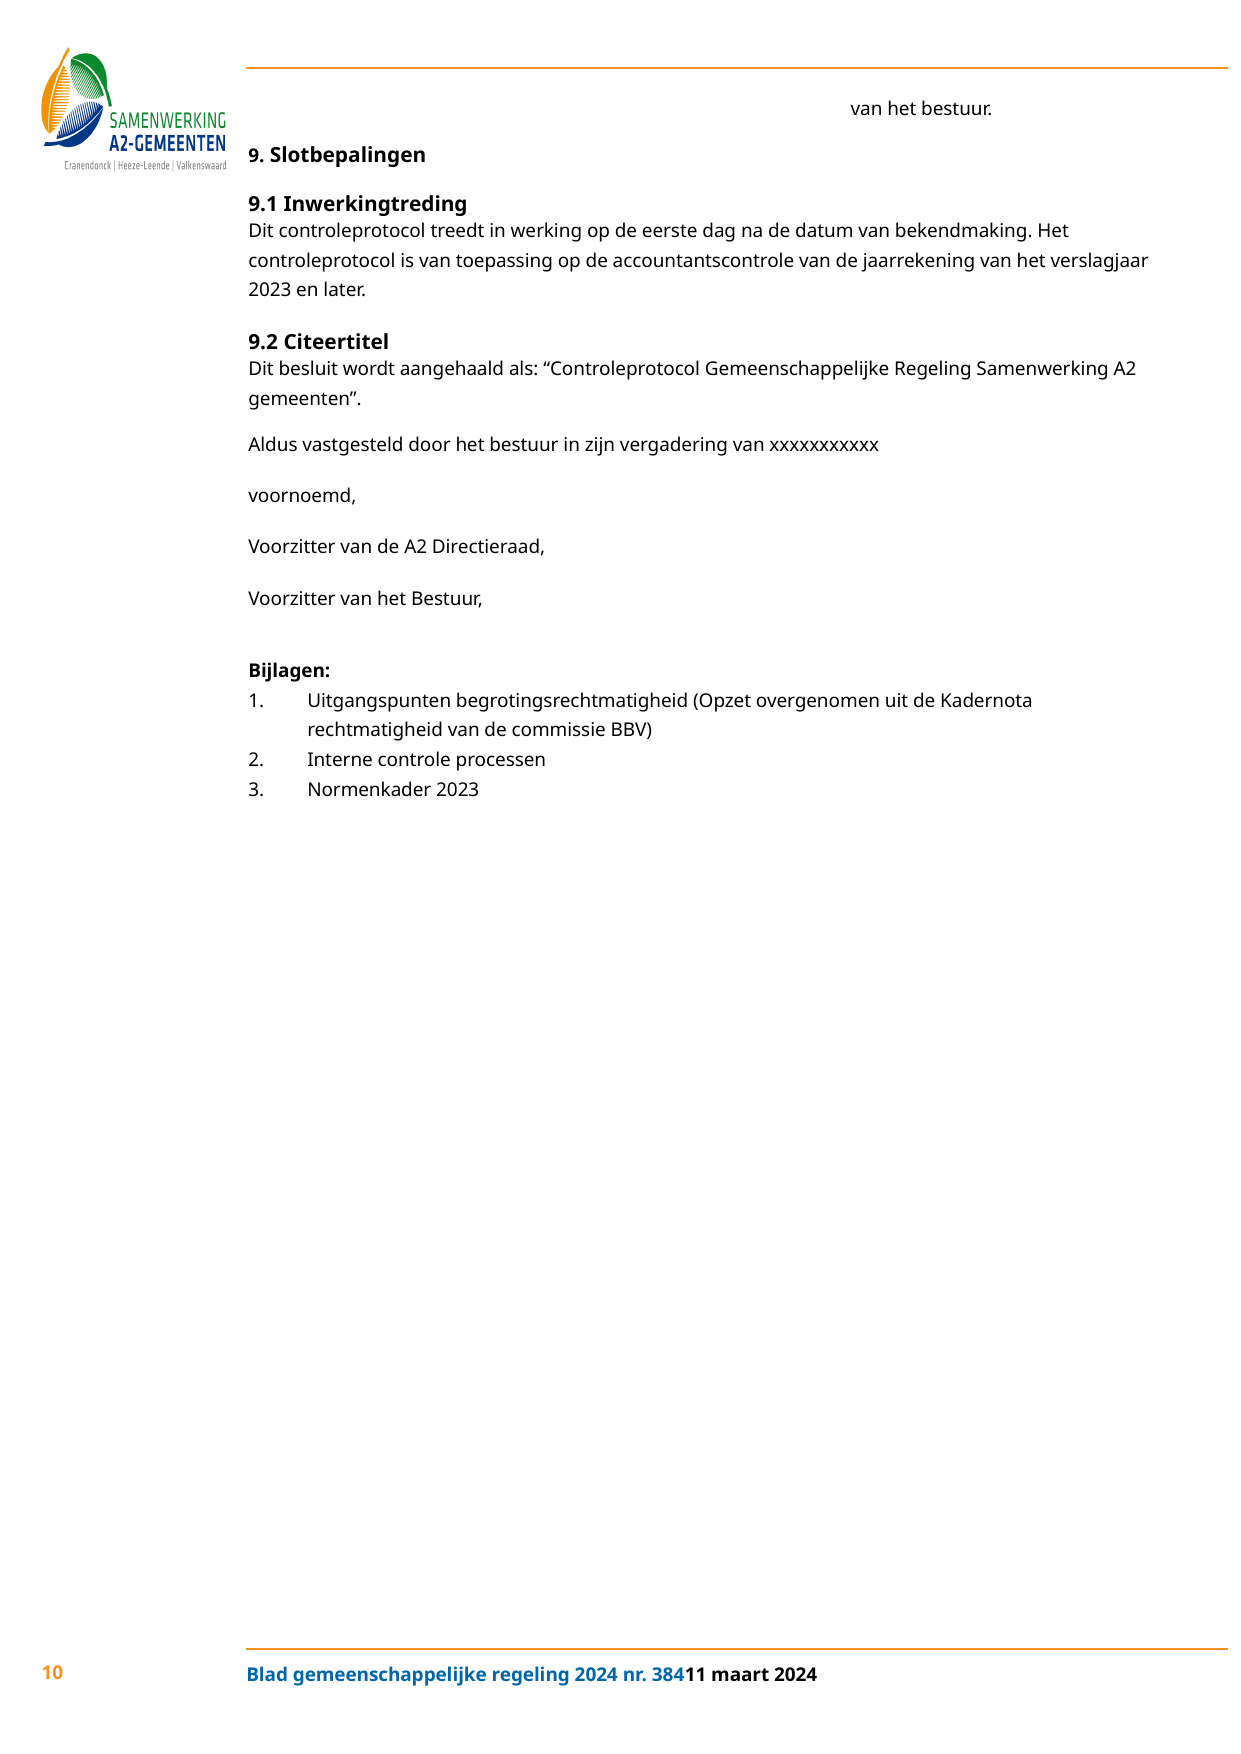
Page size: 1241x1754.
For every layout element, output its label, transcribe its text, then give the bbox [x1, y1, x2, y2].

text Dit besluit wordt aangehaald als: “Controleprotocol Gemeenschappelijke Regeling Samenwerking A2 gemeenten”. [248, 356, 1152, 411]
list Uitgangspunten begrotingsrechtmatigheid (Opzet overgenomen uit de Kadernota rechtmatigheid van de commissie BBV) [248, 687, 1152, 742]
picture [41, 47, 231, 172]
table_cell [248, 95, 549, 121]
text 9. Slotbepalingen [248, 140, 1152, 168]
text voornoemd, [248, 482, 1152, 508]
list Normenkader 2023 [248, 776, 1152, 801]
text Dit controleprotocol treedt in werking op de eerste dag na de datum van bekendmaking. Het controleprotocol is van toepassing op de accountantscontrole van de jaarrekening van het verslagjaar 2023 en later. [248, 217, 1152, 302]
text Bijlagen: [248, 657, 1152, 683]
table_cell [549, 95, 850, 121]
table_cell van het bestuur. [850, 95, 1152, 121]
text 9.2 Citeertitel [248, 327, 1152, 356]
list Interne controle processen [248, 746, 1152, 772]
text 9.1 Inwerkingtreding [248, 189, 1152, 217]
text Aldus vastgesteld door het bestuur in zijn vergadering van xxxxxxxxxxx [248, 431, 1152, 456]
text Voorzitter van de A2 Directieraad, [248, 534, 1152, 559]
text Voorzitter van het Bestuur, [248, 585, 1152, 611]
